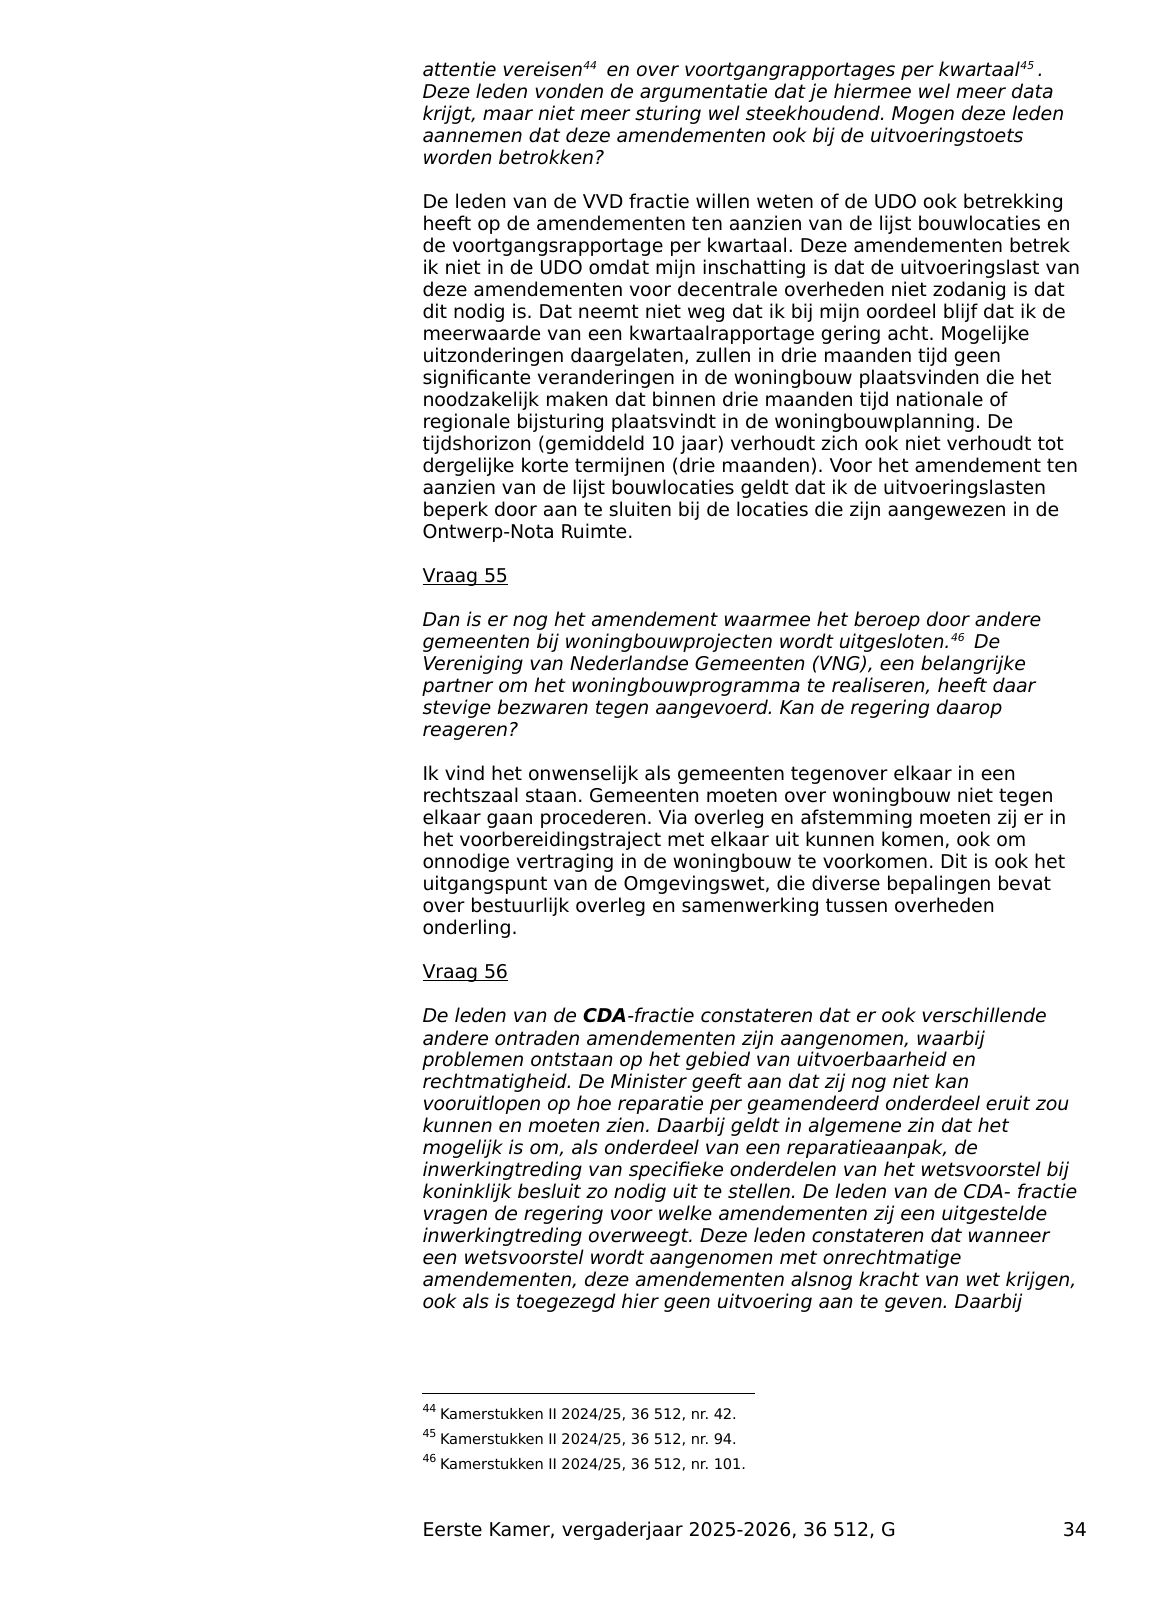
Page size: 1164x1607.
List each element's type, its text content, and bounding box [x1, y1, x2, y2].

text De leden van de CDA-fractie constateren dat er ook verschillende andere ontraden amendementen zijn aangenomen, waarbij problemen ontstaan op het gebied van uitvoerbaarheid en rechtmatigheid. De Minister geeft aan dat zij nog niet kan vooruitlopen op hoe reparatie per geamendeerd onderdeel eruit zou kunnen en moeten zien. Daarbij geldt in algemene zin dat het mogelijk is om, als onderdeel van een reparatieaanpak, de inwerkingtreding van specifieke onderdelen van het wetsvoorstel bij koninklijk besluit zo nodig uit te stellen. De leden van de CDA- fractie vragen de regering voor welke amendementen zij een uitgestelde inwerkingtreding overweegt. Deze leden constateren dat wanneer een wetsvoorstel wordt aangenomen met onrechtmatige amendementen, deze amendementen alsnog kracht van wet krijgen, ook als is toegezegd hier geen uitvoering aan te geven. Daarbij [422, 1005, 1087, 1313]
subtitle Vraag 56 [422, 961, 1087, 983]
text attentie vereisen en over voortgangrapportages per kwartaal. Deze leden vonden de argumentatie dat je hiermee wel meer data krijgt, maar niet meer sturing wel steekhoudend. Mogen deze leden aannemen dat deze amendementen ook bij de uitvoeringstoets worden betrokken? [422, 59, 1087, 169]
text De leden van de VVD fractie willen weten of de UDO ook betrekking heeft op de amendementen ten aanzien van de lijst bouwlocaties en de voortgangsrapportage per kwartaal. Deze amendementen betrek ik niet in de UDO omdat mijn inschatting is dat de uitvoeringslast van deze amendementen voor decentrale overheden niet zodanig is dat dit nodig is. Dat neemt niet weg dat ik bij mijn oordeel blijf dat ik de meerwaarde van een kwartaalrapportage gering acht. Mogelijke uitzonderingen daargelaten, zullen in drie maanden tijd geen significante veranderingen in de woningbouw plaatsvinden die het noodzakelijk maken dat binnen drie maanden tijd nationale of regionale bijsturing plaatsvindt in de woningbouwplanning. De tijdshorizon (gemiddeld 10 jaar) verhoudt zich ook niet verhoudt tot dergelijke korte termijnen (drie maanden). Voor het amendement ten aanzien van de lijst bouwlocaties geldt dat ik de uitvoeringslasten beperk door aan te sluiten bij de locaties die zijn aangewezen in de Ontwerp-Nota Ruimte. [422, 191, 1087, 543]
text Kamerstukken II 2024/25, 36 512, nr. 94. [422, 1427, 1087, 1449]
text Kamerstukken II 2024/25, 36 512, nr. 42. [422, 1402, 1087, 1424]
text Dan is er nog het amendement waarmee het beroep door andere gemeenten bij woningbouwprojecten wordt uitgesloten. De Vereniging van Nederlandse Gemeenten (VNG), een belangrijke partner om het woningbouwprogramma te realiseren, heeft daar stevige bezwaren tegen aangevoerd. Kan de regering daarop reageren? [422, 609, 1087, 741]
text Ik vind het onwenselijk als gemeenten tegenover elkaar in een rechtszaal staan. Gemeenten moeten over woningbouw niet tegen elkaar gaan procederen. Via overleg en afstemming moeten zij er in het voorbereidingstraject met elkaar uit kunnen komen, ook om onnodige vertraging in de woningbouw te voorkomen. Dit is ook het uitgangspunt van de Omgevingswet, die diverse bepalingen bevat over bestuurlijk overleg en samenwerking tussen overheden onderling. [422, 763, 1087, 939]
text Kamerstukken II 2024/25, 36 512, nr. 101. [422, 1452, 1087, 1474]
subtitle Vraag 55 [422, 565, 1087, 587]
